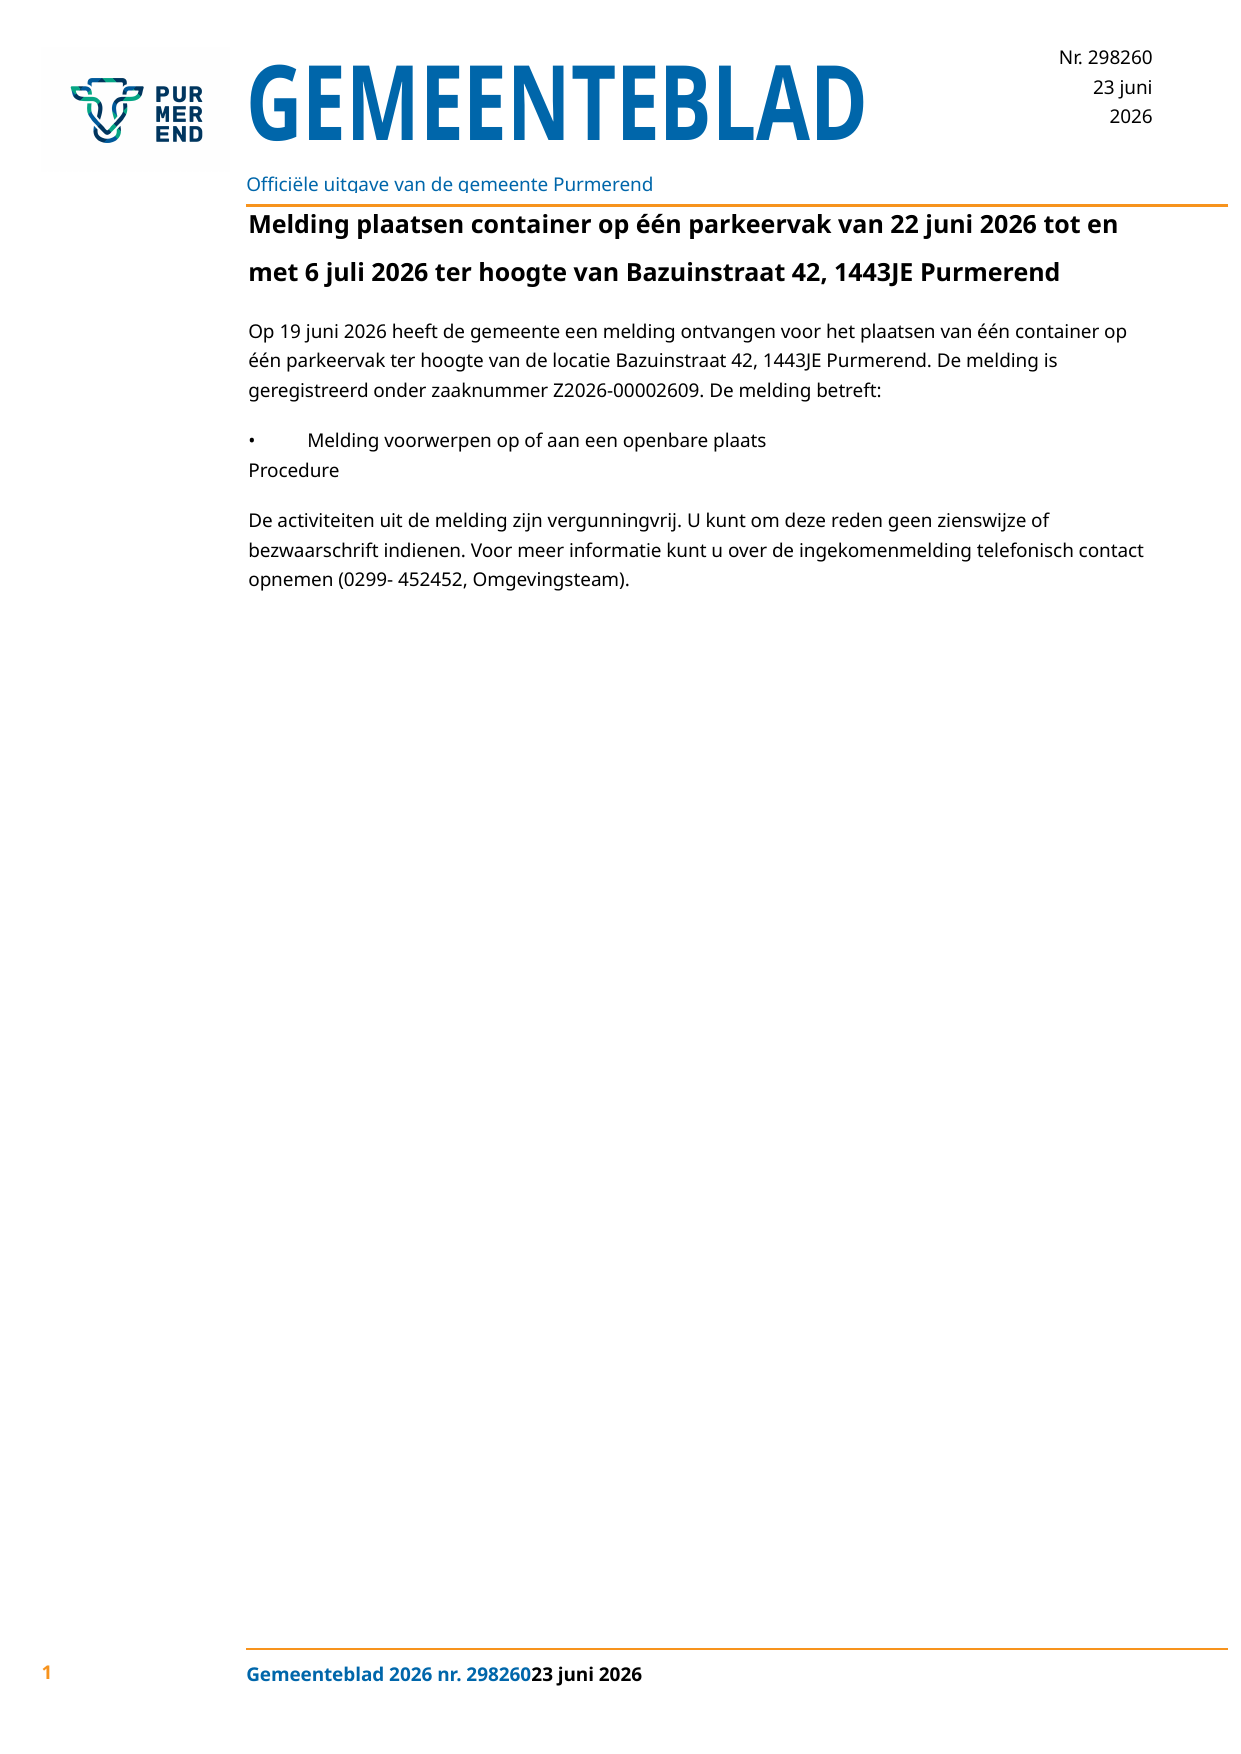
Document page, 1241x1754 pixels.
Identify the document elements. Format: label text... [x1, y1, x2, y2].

list Melding voorwerpen op of aan een openbare plaats [248, 427, 1152, 453]
text Melding plaatsen container op één parkeervak van 22 juni 2026 tot en met 6 juli 2026 ter hoogte van Bazuinstraat 42, 1443JE Purmerend [248, 207, 1152, 288]
text Procedure [248, 457, 1152, 483]
text De activiteiten uit de melding zijn vergunningvrij. U kunt om deze reden geen zienswijze of bezwaarschrift indienen. Voor meer informatie kunt u over de ingekomenmelding telefonisch contact opnemen (0299- 452452, Omgevingsteam). [248, 507, 1152, 592]
text Op 19 juni 2026 heeft de gemeente een melding ontvangen voor het plaatsen van één container op één parkeervak ter hoogte van de locatie Bazuinstraat 42, 1443JE Purmerend. De melding is geregistreerd onder zaaknummer Z2026-00002609. De melding betreft: [248, 318, 1152, 403]
picture [41, 47, 231, 172]
